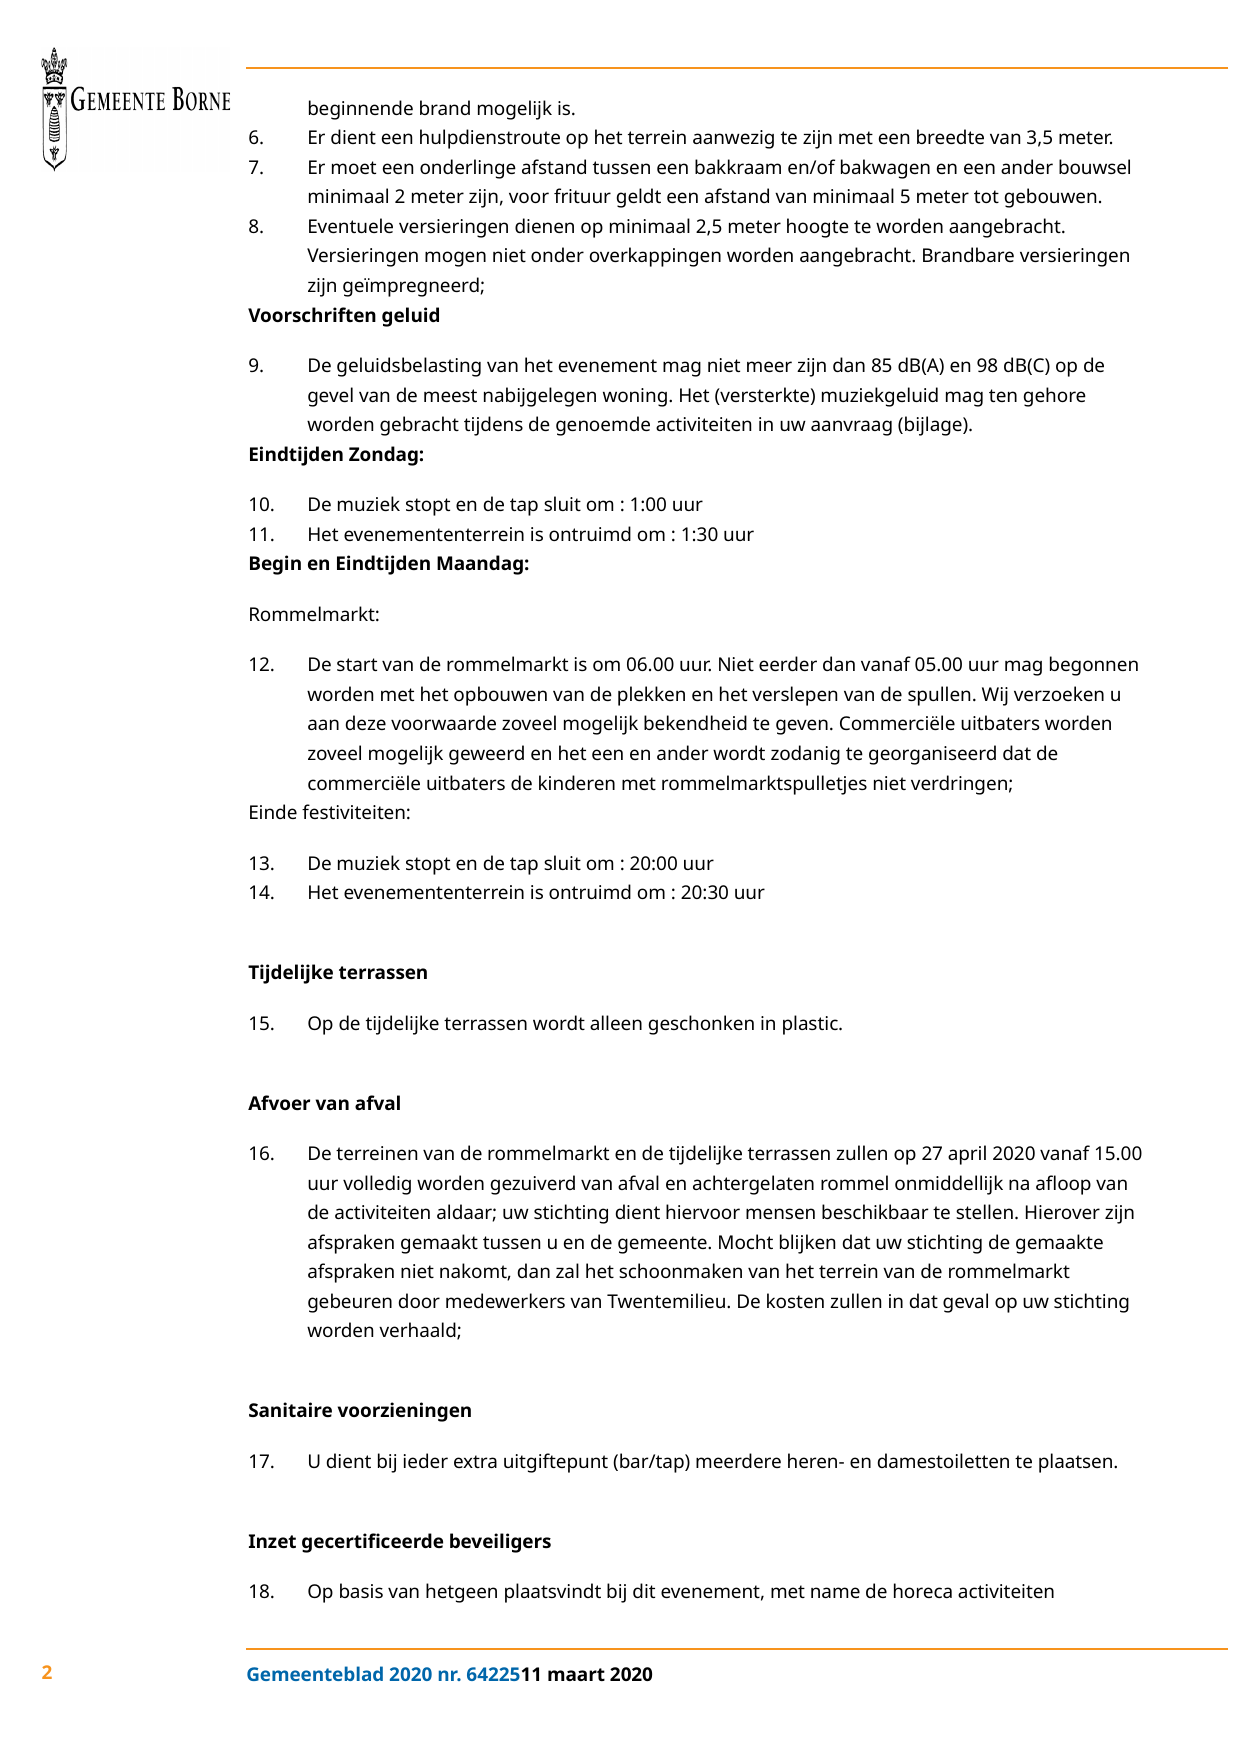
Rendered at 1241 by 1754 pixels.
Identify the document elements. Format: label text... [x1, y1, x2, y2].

list U dient bij ieder extra uitgiftepunt (bar/tap) meerdere heren- en damestoiletten te plaatsen. [248, 1448, 1152, 1474]
text Begin en Eindtijden Maandag: [248, 551, 1152, 576]
list Het evenemententerrein is ontruimd om : 1:30 uur [248, 521, 1152, 547]
text Inzet gecertificeerde beveiligers [248, 1528, 1152, 1554]
list Er moet een onderlinge afstand tussen een bakkraam en/of bakwagen en een ander bouwsel minimaal 2 meter zijn, voor frituur geldt een afstand van minimaal 5 meter tot gebouwen. [248, 154, 1152, 209]
list Op basis van hetgeen plaatsvindt bij dit evenement, met name de horeca activiteiten [248, 1578, 1152, 1604]
list De start van de rommelmarkt is om 06.00 uur. Niet eerder dan vanaf 05.00 uur mag begonnen worden met het opbouwen van de plekken en het verslepen van de spullen. Wij verzoeken u aan deze voorwaarde zoveel mogelijk bekendheid te geven. Commerciële uitbaters worden zoveel mogelijk geweerd en het een en ander wordt zodanig te georganiseerd dat de commerciële uitbaters de kinderen met rommelmarktspulletjes niet verdringen; [248, 651, 1152, 796]
list De muziek stopt en de tap sluit om : 20:00 uur [248, 850, 1152, 876]
text Rommelmarkt: [248, 601, 1152, 627]
list beginnende brand mogelijk is. [248, 95, 1152, 121]
list De geluidsbelasting van het evenement mag niet meer zijn dan 85 dB(A) en 98 dB(C) op de gevel van de meest nabijgelegen woning. Het (versterkte) muziekgeluid mag ten gehore worden gebracht tijdens de genoemde activiteiten in uw aanvraag (bijlage). [248, 352, 1152, 437]
text Tijdelijke terrassen [248, 959, 1152, 985]
list Er dient een hulpdienstroute op het terrein aanwezig te zijn met een breedte van 3,5 meter. [248, 124, 1152, 150]
text Voorschriften geluid [248, 302, 1152, 328]
list Eventuele versieringen dienen op minimaal 2,5 meter hoogte te worden aangebracht. Versieringen mogen niet onder overkappingen worden aangebracht. Brandbare versieringen zijn geïmpregneerd; [248, 213, 1152, 298]
text Einde festiviteiten: [248, 799, 1152, 825]
picture [41, 47, 231, 172]
text Sanitaire voorzieningen [248, 1398, 1152, 1423]
list De terreinen van de rommelmarkt en de tijdelijke terrassen zullen op 27 april 2020 vanaf 15.00 uur volledig worden gezuiverd van afval en achtergelaten rommel onmiddellijk na afloop van de activiteiten aldaar; uw stichting dient hiervoor mensen beschikbaar te stellen. Hierover zijn afspraken gemaakt tussen u en de gemeente. Mocht blijken dat uw stichting de gemaakte afspraken niet nakomt, dan zal het schoonmaken van het terrein van de rommelmarkt gebeuren door medewerkers van Twentemilieu. De kosten zullen in dat geval op uw stichting worden verhaald; [248, 1140, 1152, 1343]
text Eindtijden Zondag: [248, 441, 1152, 467]
list Op de tijdelijke terrassen wordt alleen geschonken in plastic. [248, 1010, 1152, 1036]
text Afvoer van afval [248, 1090, 1152, 1116]
list De muziek stopt en de tap sluit om : 1:00 uur [248, 491, 1152, 517]
list Het evenemententerrein is ontruimd om : 20:30 uur [248, 879, 1152, 905]
